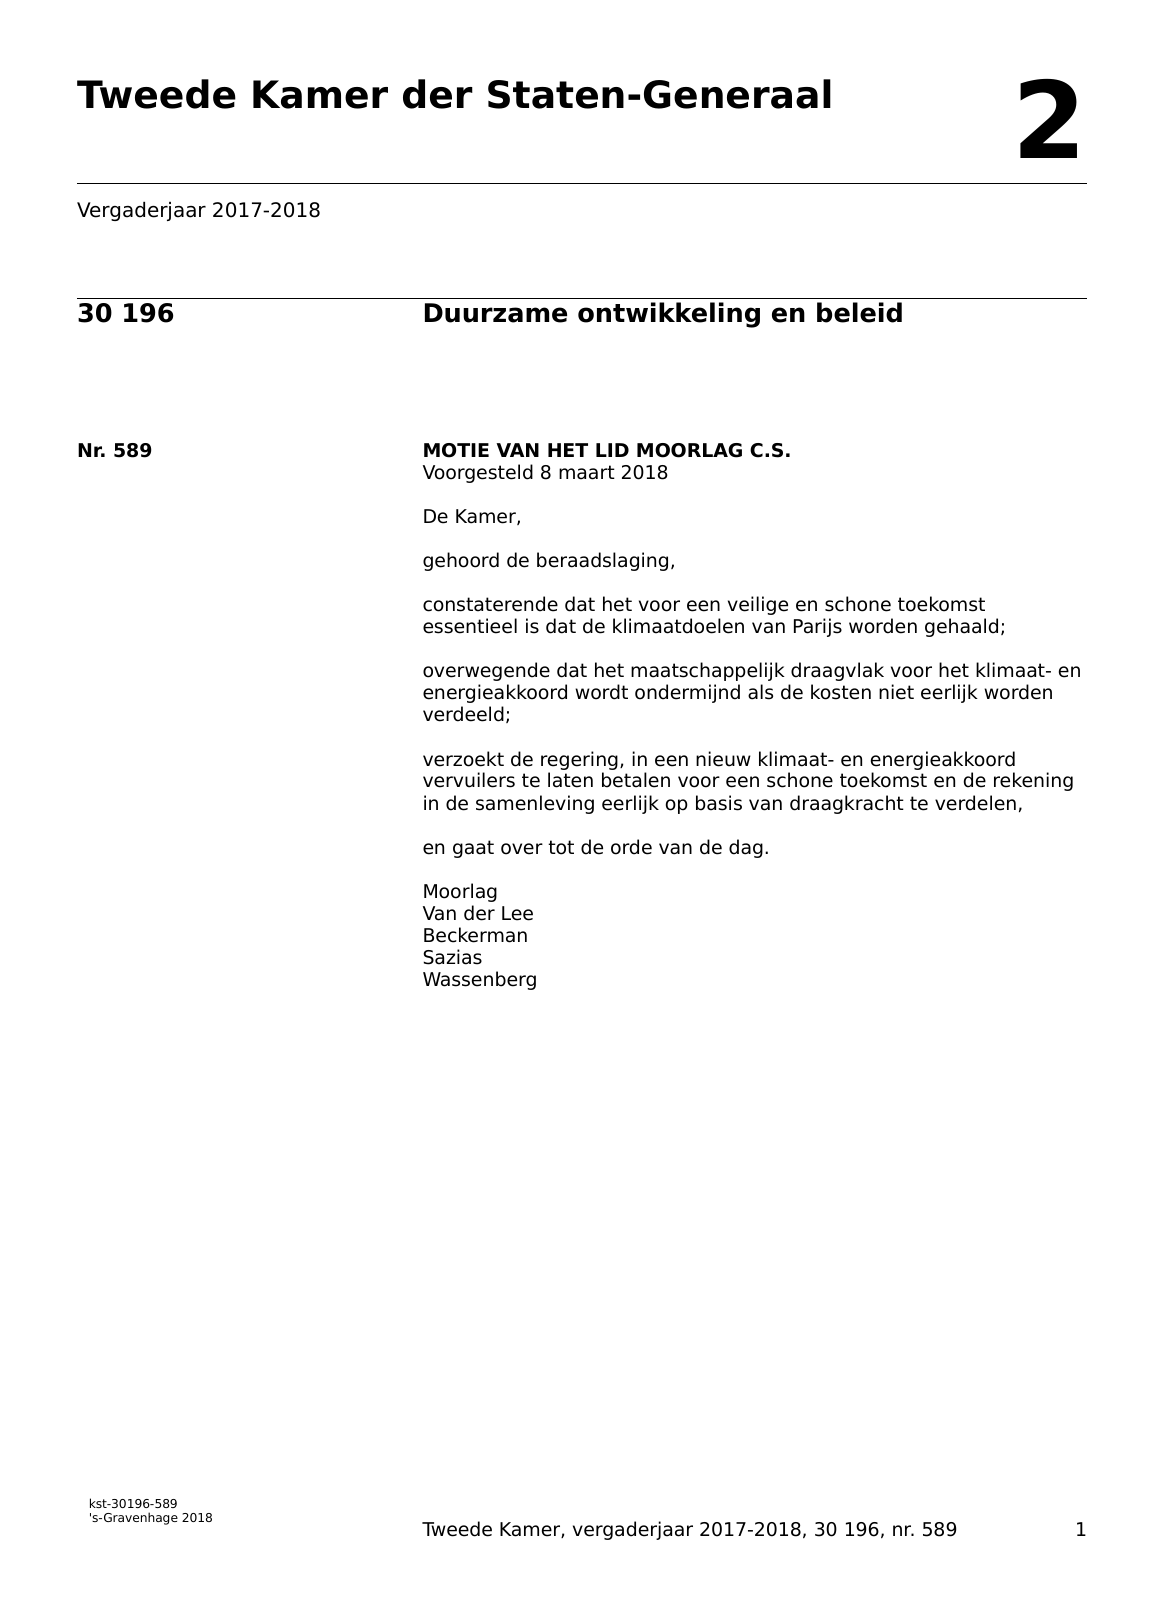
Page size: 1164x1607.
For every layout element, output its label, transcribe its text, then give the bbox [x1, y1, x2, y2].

text De Kamer, [422, 506, 1087, 528]
table_cell Vergaderjaar 2017-2018 [77, 184, 1087, 298]
text gehoord de beraadslaging, [422, 550, 1087, 572]
text Van der Lee [422, 903, 1087, 925]
text overwegende dat het maatschappelijk draagvlak voor het klimaat- en energieakkoord wordt ondermijnd als de kosten niet eerlijk worden verdeeld; [422, 660, 1087, 726]
subtitle Nr. 589 MOTIE VAN HET LID MOORLAG C.S. [77, 440, 1087, 462]
subtitle 30 196 Duurzame ontwikkeling en beleid [77, 299, 1087, 329]
text Sazias [422, 947, 1087, 969]
text verzoekt de regering, in een nieuw klimaat- en energieakkoord vervuilers te laten betalen voor een schone toekomst en de rekening in de samenleving eerlijk op basis van draagkracht te verdelen, [422, 748, 1087, 814]
text en gaat over tot de orde van de dag. [422, 837, 1087, 858]
text kst-30196-589 [88, 1497, 323, 1511]
text constaterende dat het voor een veilige en schone toekomst essentieel is dat de klimaatdoelen van Parijs worden gehaald; [422, 594, 1087, 638]
text 's-Gravenhage 2018 [88, 1511, 323, 1525]
table_header Tweede Kamer der Staten-Generaal [77, 59, 886, 183]
text Moorlag [422, 881, 1087, 903]
text Wassenberg [422, 969, 1087, 991]
text Beckerman [422, 925, 1087, 947]
text Voorgesteld 8 maart 2018 [422, 462, 1087, 484]
table_header 2 [886, 59, 1087, 183]
